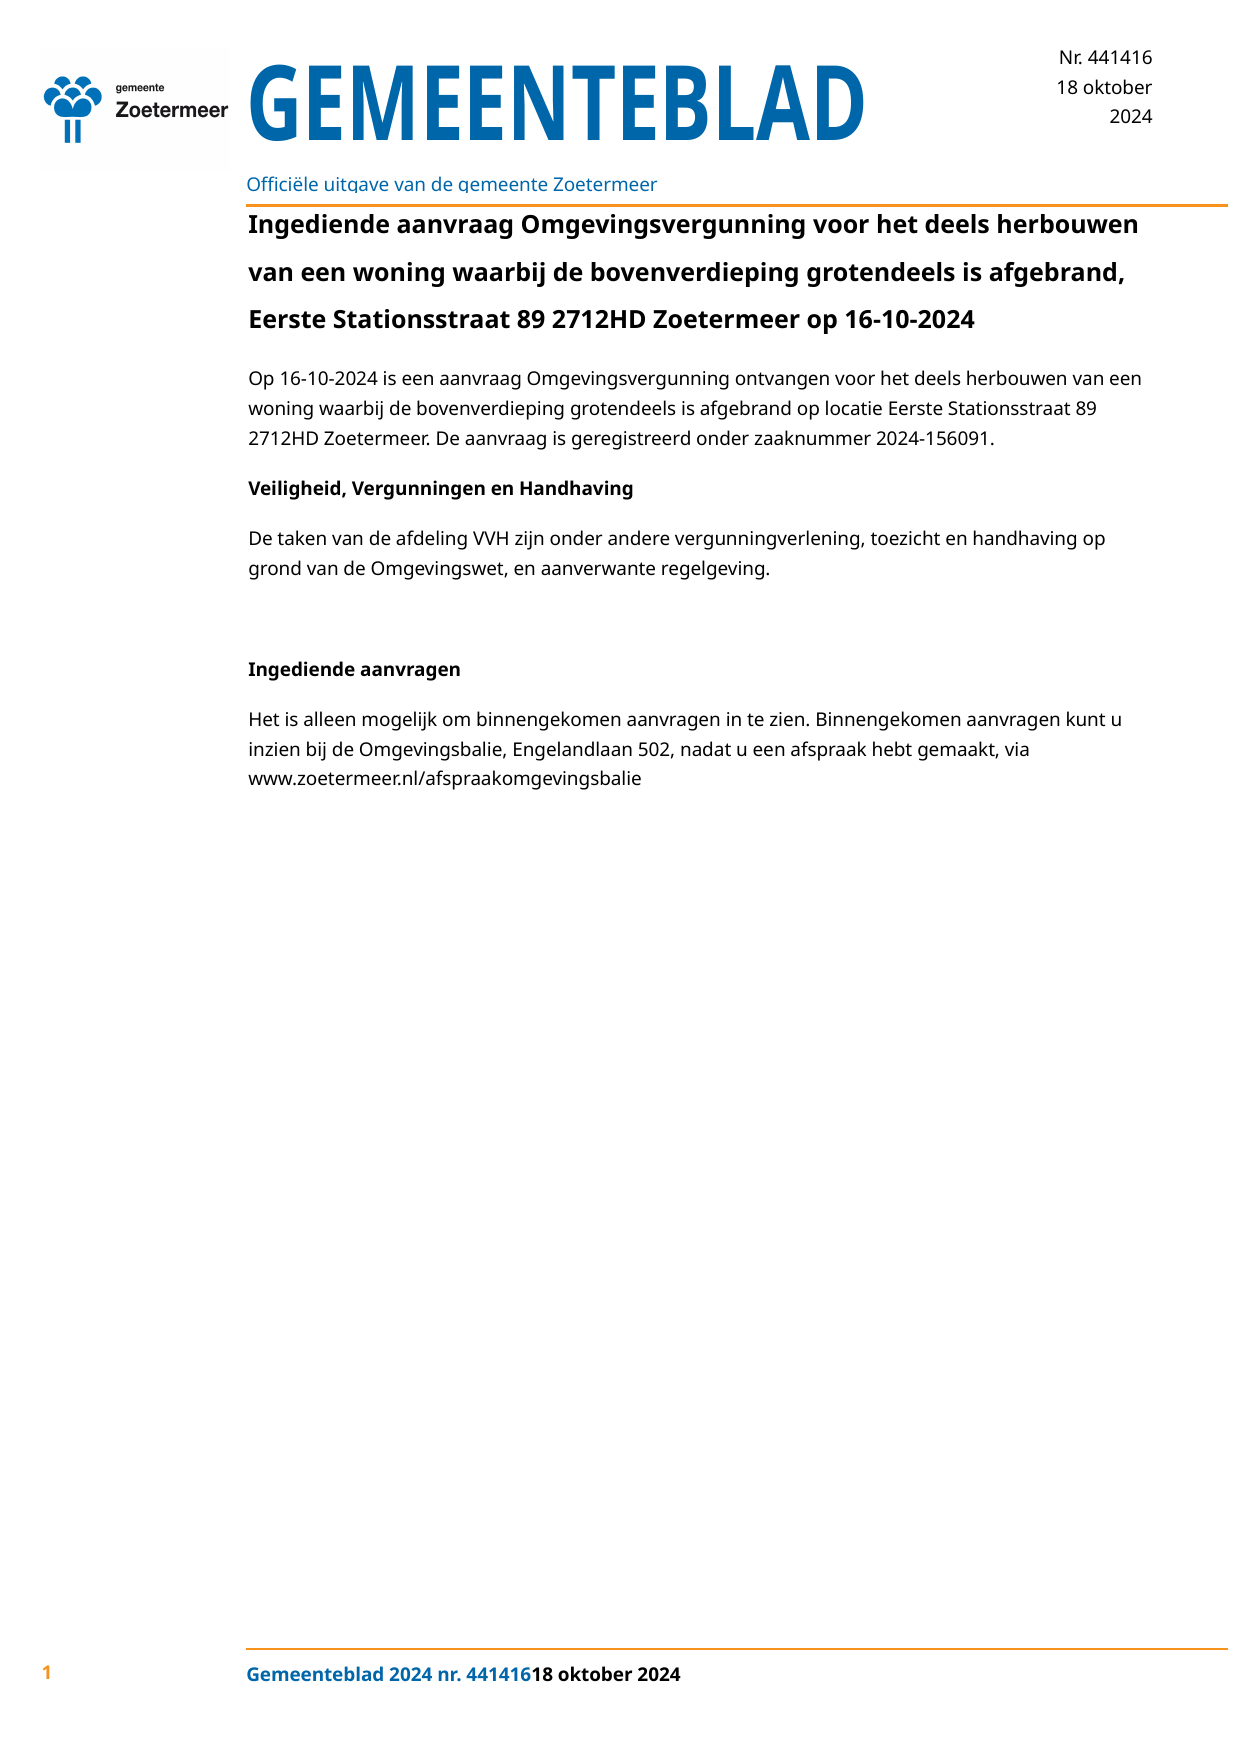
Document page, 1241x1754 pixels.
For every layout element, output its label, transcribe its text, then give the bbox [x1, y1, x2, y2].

text Veiligheid, Vergunningen en Handhaving [248, 475, 1152, 501]
text Het is alleen mogelijk om binnengekomen aanvragen in te zien. Binnengekomen aanvragen kunt u inzien bij de Omgevingsbalie, Engelandlaan 502, nadat u een afspraak hebt gemaakt, via www.zoetermeer.nl/afspraakomgevingsbalie [248, 706, 1152, 791]
text Op 16-10-2024 is een aanvraag Omgevingsvergunning ontvangen voor het deels herbouwen van een woning waarbij de bovenverdieping grotendeels is afgebrand op locatie Eerste Stationsstraat 89 2712HD Zoetermeer. De aanvraag is geregistreerd onder zaaknummer 2024-156091. [248, 366, 1152, 450]
text De taken van de afdeling VVH zijn onder andere vergunningverlening, toezicht en handhaving op grond van de Omgevingswet, en aanverwante regelgeving. [248, 526, 1152, 581]
text Ingediende aanvraag Omgevingsvergunning voor het deels herbouwen van een woning waarbij de bovenverdieping grotendeels is afgebrand, Eerste Stationsstraat 89 2712HD Zoetermeer op 16-10-2024 [248, 207, 1152, 336]
text Ingediende aanvragen [248, 656, 1152, 682]
picture [41, 47, 231, 172]
